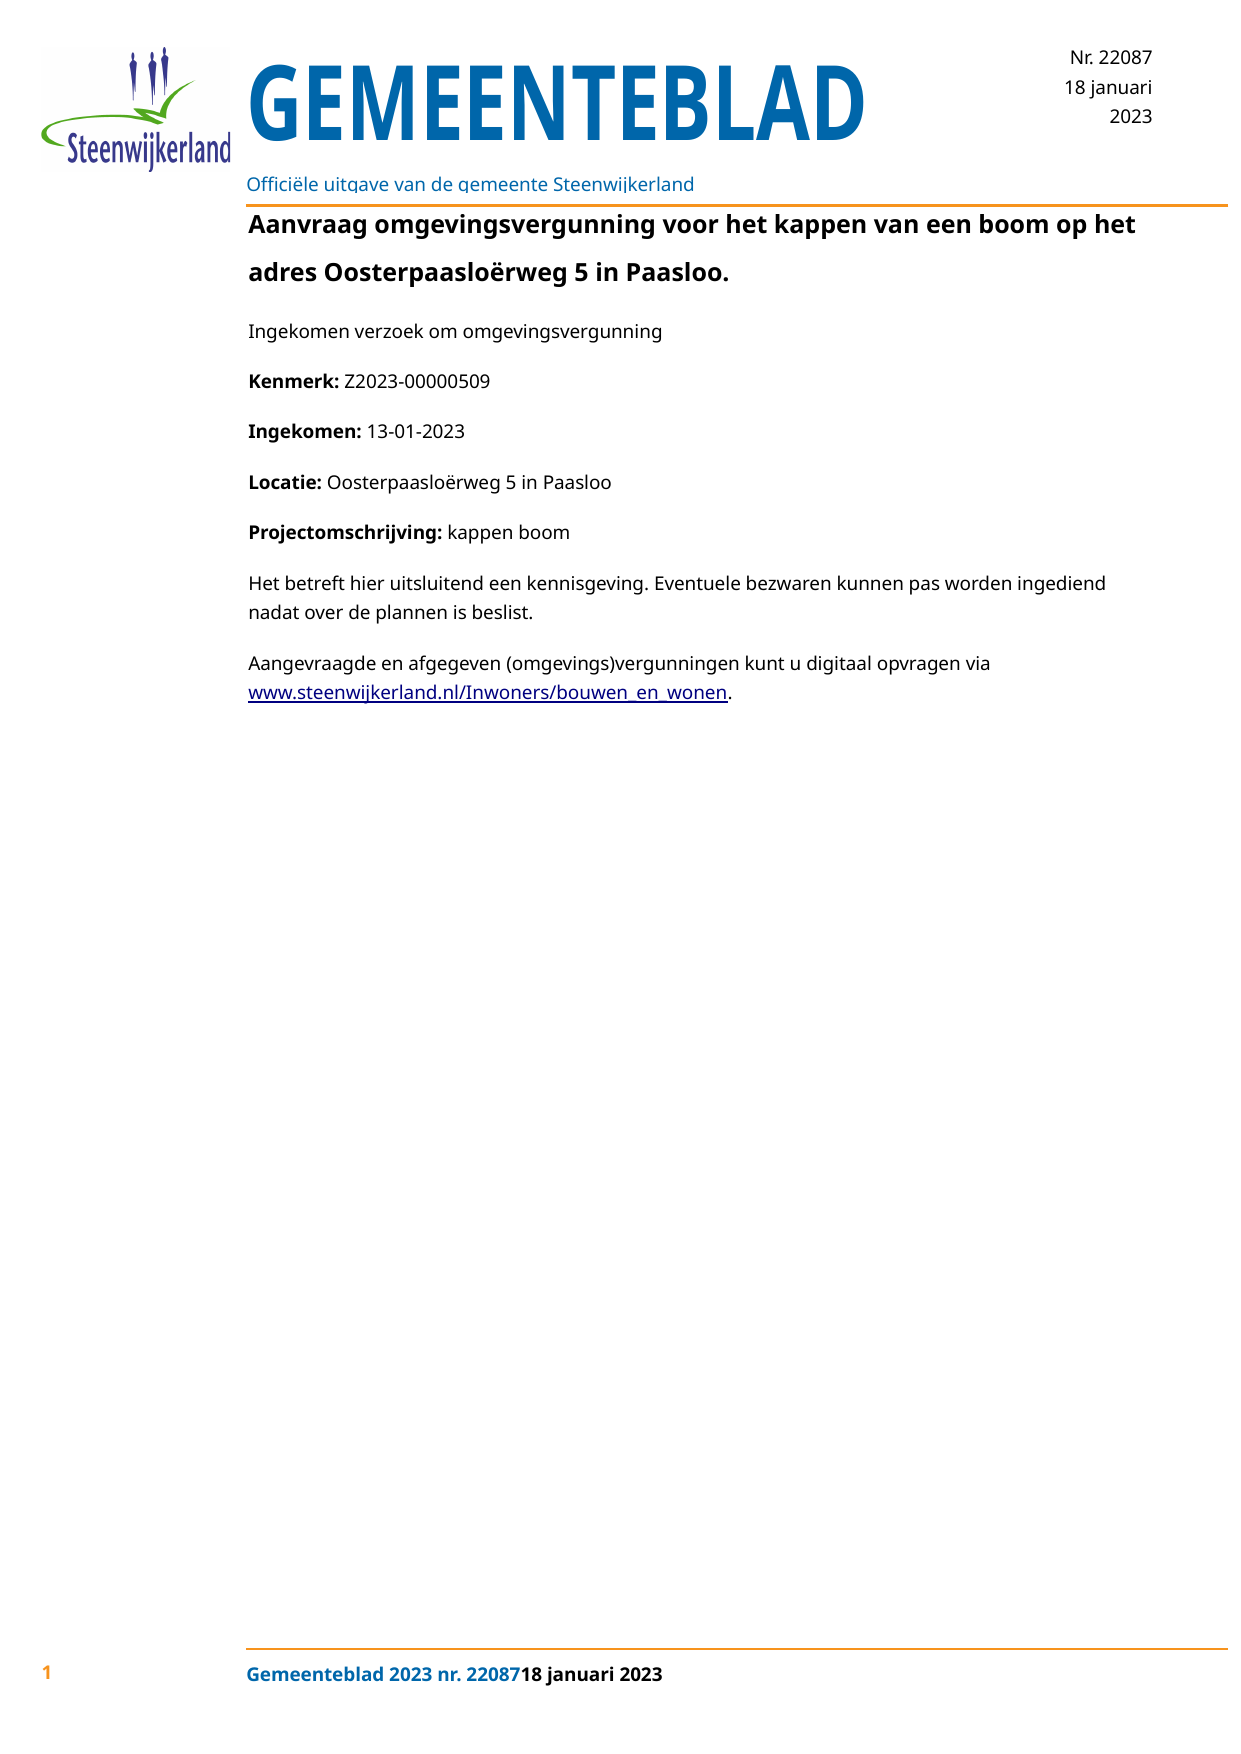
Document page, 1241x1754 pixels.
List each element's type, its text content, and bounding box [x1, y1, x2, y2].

text Locatie: Oosterpaasloërweg 5 in Paasloo [248, 469, 1152, 495]
text Projectomschrijving: kappen boom [248, 519, 1152, 545]
text Ingekomen: 13-01-2023 [248, 419, 1152, 444]
picture [41, 47, 231, 172]
text Aangevraagde en afgegeven (omgevings)vergunningen kunt u digitaal opvragen via www.steenwijkerland.nl/Inwoners/bouwen_en_wonen. [248, 650, 1152, 705]
text Aanvraag omgevingsvergunning voor het kappen van een boom op het adres Oosterpaasloërweg 5 in Paasloo. [248, 207, 1152, 288]
text Ingekomen verzoek om omgevingsvergunning [248, 318, 1152, 344]
text Kenmerk: Z2023-00000509 [248, 368, 1152, 394]
text Het betreft hier uitsluitend een kennisgeving. Eventuele bezwaren kunnen pas worden ingediend nadat over de plannen is beslist. [248, 570, 1152, 625]
